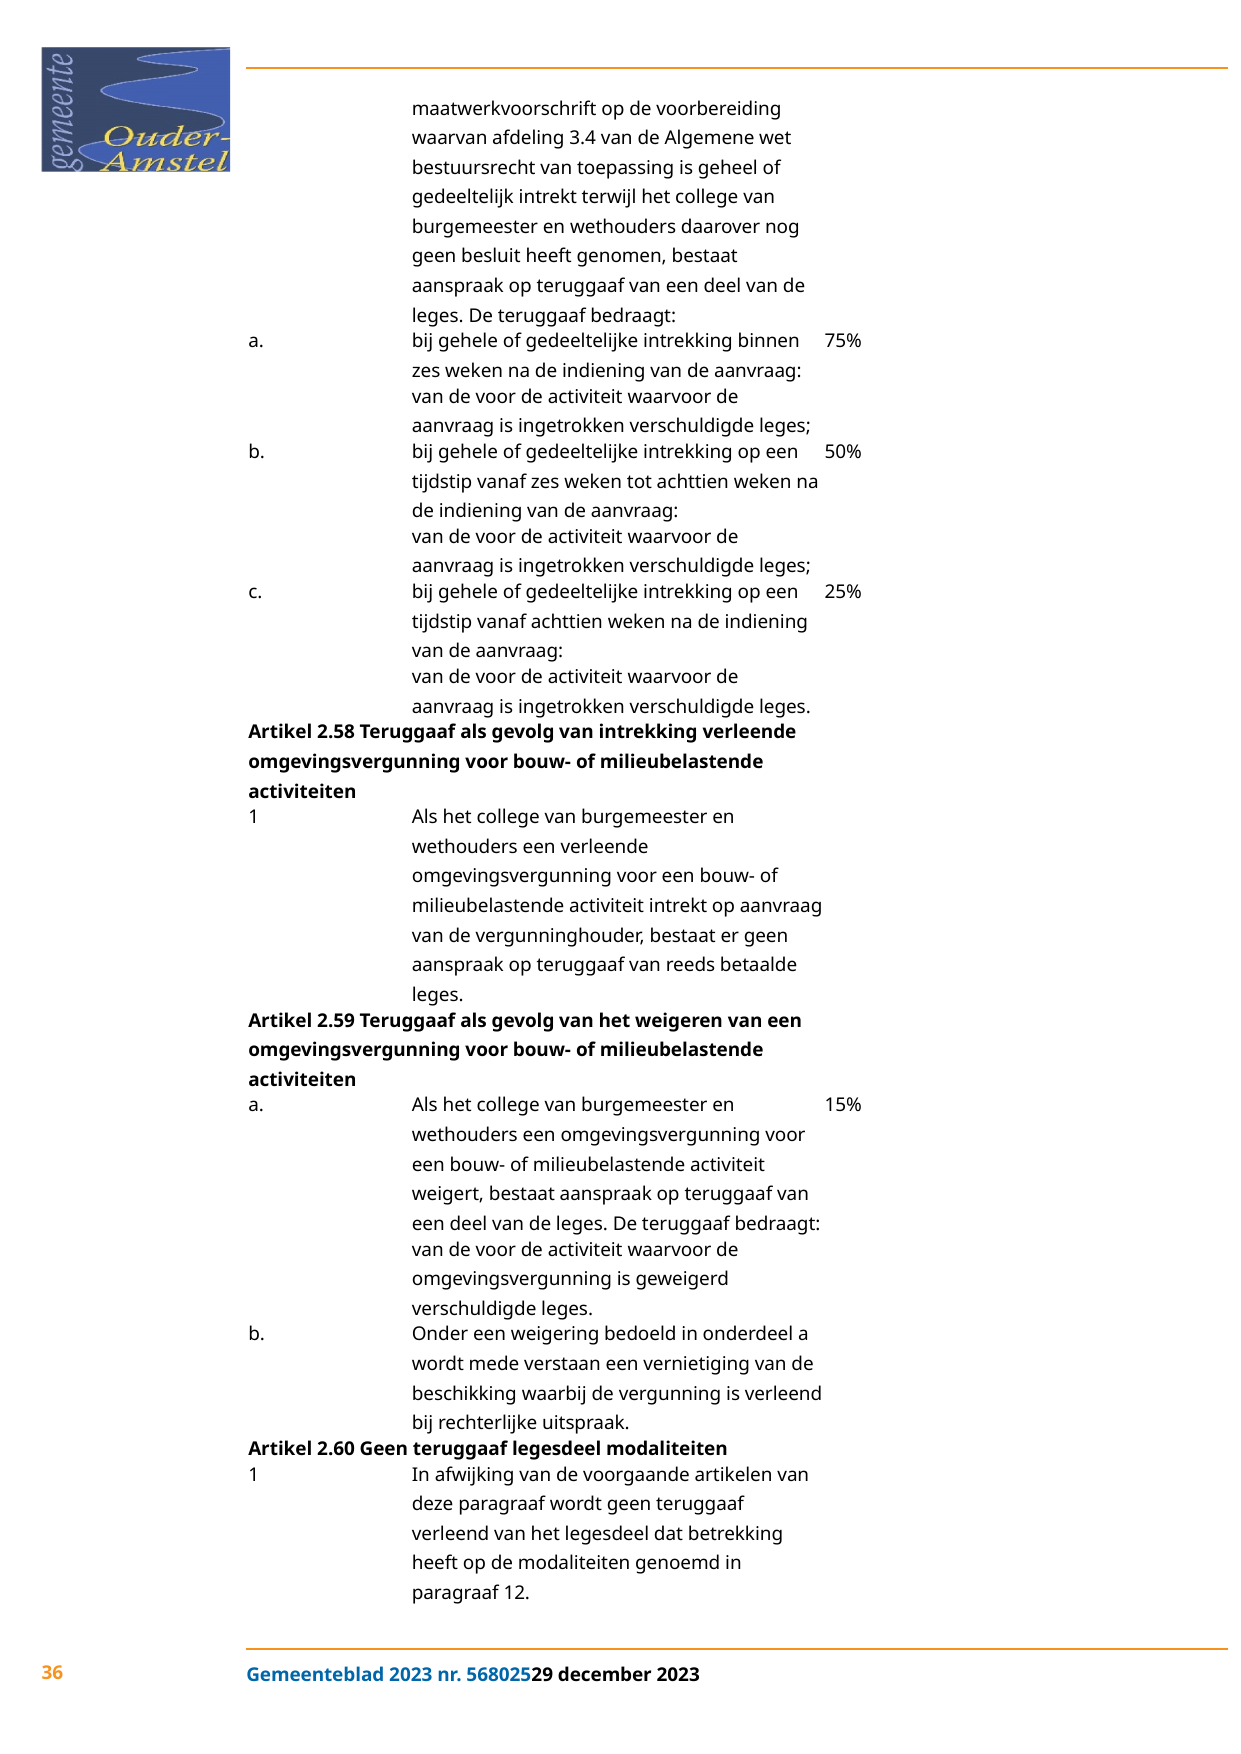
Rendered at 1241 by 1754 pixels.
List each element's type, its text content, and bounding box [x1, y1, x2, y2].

table_cell [248, 383, 412, 438]
table_cell van de voor de activiteit waarvoor de aanvraag is ingetrokken verschuldigde leges; [412, 523, 824, 578]
table_cell [248, 95, 412, 328]
table_cell 50% [824, 438, 988, 523]
table_cell Als het college van burgemeester en wethouders een omgevingsvergunning voor een bouw- of milieubelastende activiteit weigert, bestaat aanspraak op teruggaaf van een deel van de leges. De teruggaaf bedraagt: [412, 1092, 824, 1236]
table_cell van de voor de activiteit waarvoor de aanvraag is ingetrokken verschuldigde leges; [412, 383, 824, 438]
table_cell [824, 1007, 988, 1092]
table_cell [824, 1435, 988, 1461]
table_cell 15% [824, 1092, 988, 1236]
table_cell c. [248, 579, 412, 663]
table_cell [824, 804, 988, 1007]
table_cell bij gehele of gedeeltelijke intrekking binnen zes weken na de indiening van de aanvraag: [412, 328, 824, 383]
table_cell 25% [824, 579, 988, 663]
table_cell Artikel 2.58 Teruggaaf als gevolg van intrekking verleende omgevingsvergunning voor bouw- of milieubelastende activiteiten [248, 719, 824, 803]
table_cell [824, 383, 988, 438]
table_cell [824, 1236, 988, 1321]
table_cell [824, 719, 988, 803]
table_cell In afwijking van de voorgaande artikelen van deze paragraaf wordt geen teruggaaf verleend van het legesdeel dat betrekking heeft op de modaliteiten genoemd in paragraaf 12. [412, 1461, 824, 1605]
table_cell [824, 1461, 988, 1605]
table_cell van de voor de activiteit waarvoor de aanvraag is ingetrokken verschuldigde leges. [412, 663, 824, 719]
table_cell b. [248, 438, 412, 523]
table_cell [824, 1321, 988, 1435]
table_cell b. [248, 1321, 412, 1435]
table_cell [248, 1236, 412, 1321]
table_cell Als het college van burgemeester en wethouders een verleende omgevingsvergunning voor een bouw- of milieubelastende activiteit intrekt op aanvraag van de vergunninghouder, bestaat er geen aanspraak op teruggaaf van reeds betaalde leges. [412, 804, 824, 1007]
table_cell [824, 95, 988, 328]
table_cell bij gehele of gedeeltelijke intrekking op een tijdstip vanaf zes weken tot achttien weken na de indiening van de aanvraag: [412, 438, 824, 523]
table_cell Artikel 2.60 Geen teruggaaf legesdeel modaliteiten [248, 1435, 824, 1461]
table_cell 75% [824, 328, 988, 383]
table_cell bij gehele of gedeeltelijke intrekking op een tijdstip vanaf achttien weken na de indiening van de aanvraag: [412, 579, 824, 663]
table_cell 1 [248, 804, 412, 1007]
table_cell a. [248, 1092, 412, 1236]
table_cell [248, 663, 412, 719]
table_cell Artikel 2.59 Teruggaaf als gevolg van het weigeren van een omgevingsvergunning voor bouw- of milieubelastende activiteiten [248, 1007, 824, 1092]
table_cell van de voor de activiteit waarvoor de omgevingsvergunning is geweigerd verschuldigde leges. [412, 1236, 824, 1321]
table_cell [824, 523, 988, 578]
table_cell 1 [248, 1461, 412, 1605]
table_cell Onder een weigering bedoeld in onderdeel a wordt mede verstaan een vernietiging van de beschikking waarbij de vergunning is verleend bij rechterlijke uitspraak. [412, 1321, 824, 1435]
picture [41, 47, 231, 172]
table_cell maatwerkvoorschrift op de voorbereiding waarvan afdeling 3.4 van de Algemene wet bestuursrecht van toepassing is geheel of gedeeltelijk intrekt terwijl het college van burgemeester en wethouders daarover nog geen besluit heeft genomen, bestaat aanspraak op teruggaaf van een deel van de leges. De teruggaaf bedraagt: [412, 95, 824, 328]
table_cell [824, 663, 988, 719]
table_cell [248, 523, 412, 578]
table_cell a. [248, 328, 412, 383]
